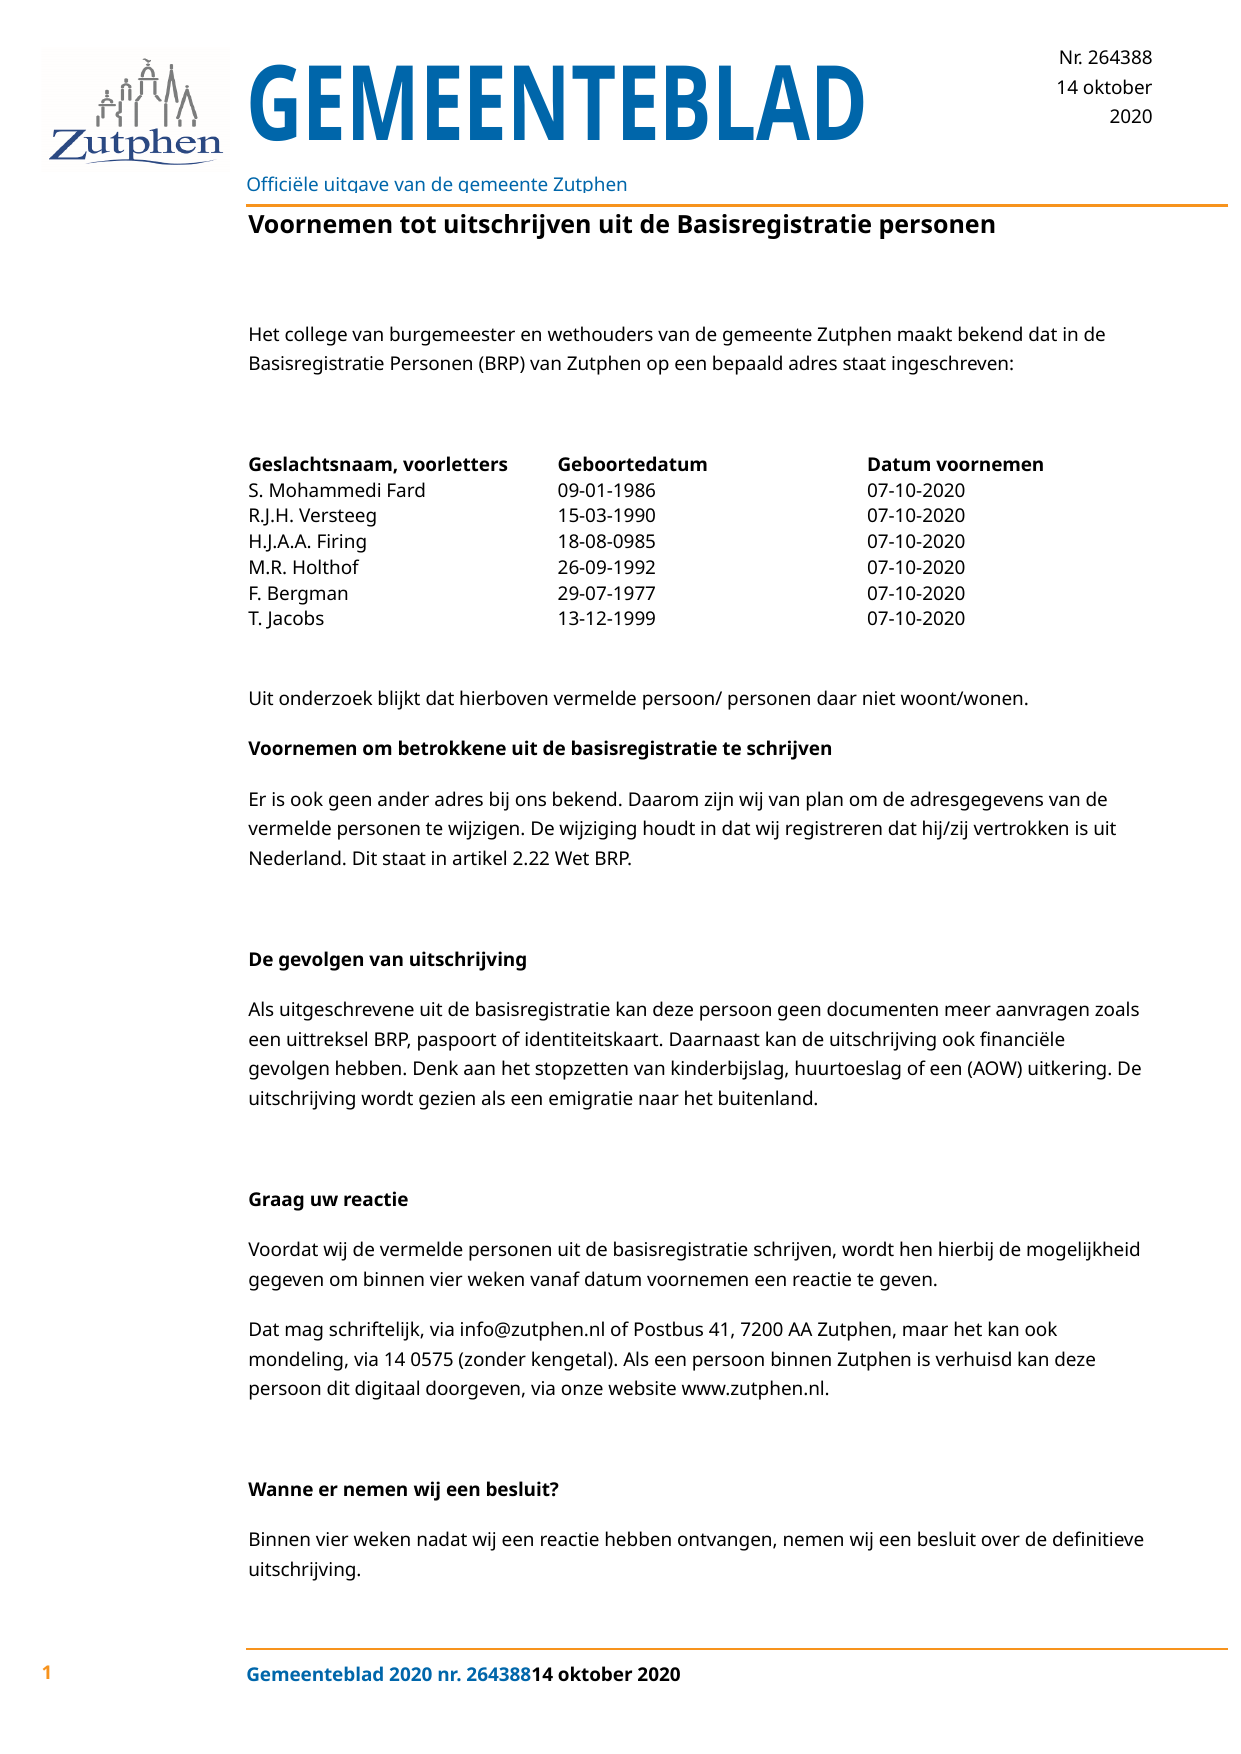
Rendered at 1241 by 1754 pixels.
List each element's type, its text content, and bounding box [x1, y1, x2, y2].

table_cell M.R. Holthof [248, 554, 557, 580]
table_cell 07-10-2020 [867, 477, 1152, 503]
text Er is ook geen ander adres bij ons bekend. Daarom zijn wij van plan om de adresgegevens van de vermelde personen te wijzigen. De wijziging houdt in dat wij registreren dat hij/zij vertrokken is uit Nederland. Dit staat in artikel 2.22 Wet BRP. [248, 786, 1152, 871]
table_cell 15-03-1990 [558, 503, 867, 528]
table_cell 07-10-2020 [867, 503, 1152, 528]
text Uit onderzoek blijkt dat hierboven vermelde persoon/ personen daar niet woont/wonen. [248, 685, 1152, 711]
table_cell 13-12-1999 [558, 606, 867, 631]
picture [41, 47, 231, 172]
table_header Geboortedatum [558, 451, 867, 477]
text Het college van burgemeester en wethouders van de gemeente Zutphen maakt bekend dat in de Basisregistratie Personen (BRP) van Zutphen op een bepaald adres staat ingeschreven: [248, 321, 1152, 376]
table_cell H.J.A.A. Firing [248, 529, 557, 554]
table_cell 07-10-2020 [867, 529, 1152, 554]
text Dat mag schriftelijk, via info@zutphen.nl of Postbus 41, 7200 AA Zutphen, maar het kan ook mondeling, via 14 0575 (zonder kengetal). Als een persoon binnen Zutphen is verhuisd kan deze persoon dit digitaal doorgeven, via onze website www.zutphen.nl. [248, 1316, 1152, 1401]
table_header Datum voornemen [867, 451, 1152, 477]
table_cell 07-10-2020 [867, 580, 1152, 606]
table_cell T. Jacobs [248, 606, 557, 631]
table_cell 07-10-2020 [867, 554, 1152, 580]
table_cell S. Mohammedi Fard [248, 477, 557, 503]
table_cell R.J.H. Versteeg [248, 503, 557, 528]
text De gevolgen van uitschrijving [248, 946, 1152, 972]
table_cell F. Bergman [248, 580, 557, 606]
table_cell 09-01-1986 [558, 477, 867, 503]
table_header Geslachtsnaam, voorletters [248, 451, 557, 477]
text Als uitgeschrevene uit de basisregistratie kan deze persoon geen documenten meer aanvragen zoals een uittreksel BRP, paspoort of identiteitskaart. Daarnaast kan de uitschrijving ook financiële gevolgen hebben. Denk aan het stopzetten van kinderbijslag, huurtoeslag of een (AOW) uitkering. De uitschrijving wordt gezien als een emigratie naar het buitenland. [248, 996, 1152, 1111]
table_cell 29-07-1977 [558, 580, 867, 606]
text Voordat wij de vermelde personen uit de basisregistratie schrijven, wordt hen hierbij de mogelijkheid gegeven om binnen vier weken vanaf datum voornemen een reactie te geven. [248, 1236, 1152, 1292]
text Binnen vier weken nadat wij een reactie hebben ontvangen, nemen wij een besluit over de definitieve uitschrijving. [248, 1527, 1152, 1582]
table_cell 26-09-1992 [558, 554, 867, 580]
text Voornemen tot uitschrijven uit de Basisregistratie personen [248, 207, 1152, 241]
text Graag uw reactie [248, 1186, 1152, 1212]
table_cell 07-10-2020 [867, 606, 1152, 631]
text Voornemen om betrokkene uit de basisregistratie te schrijven [248, 735, 1152, 761]
table_cell 18-08-0985 [558, 529, 867, 554]
text Wanne er nemen wij een besluit? [248, 1476, 1152, 1502]
